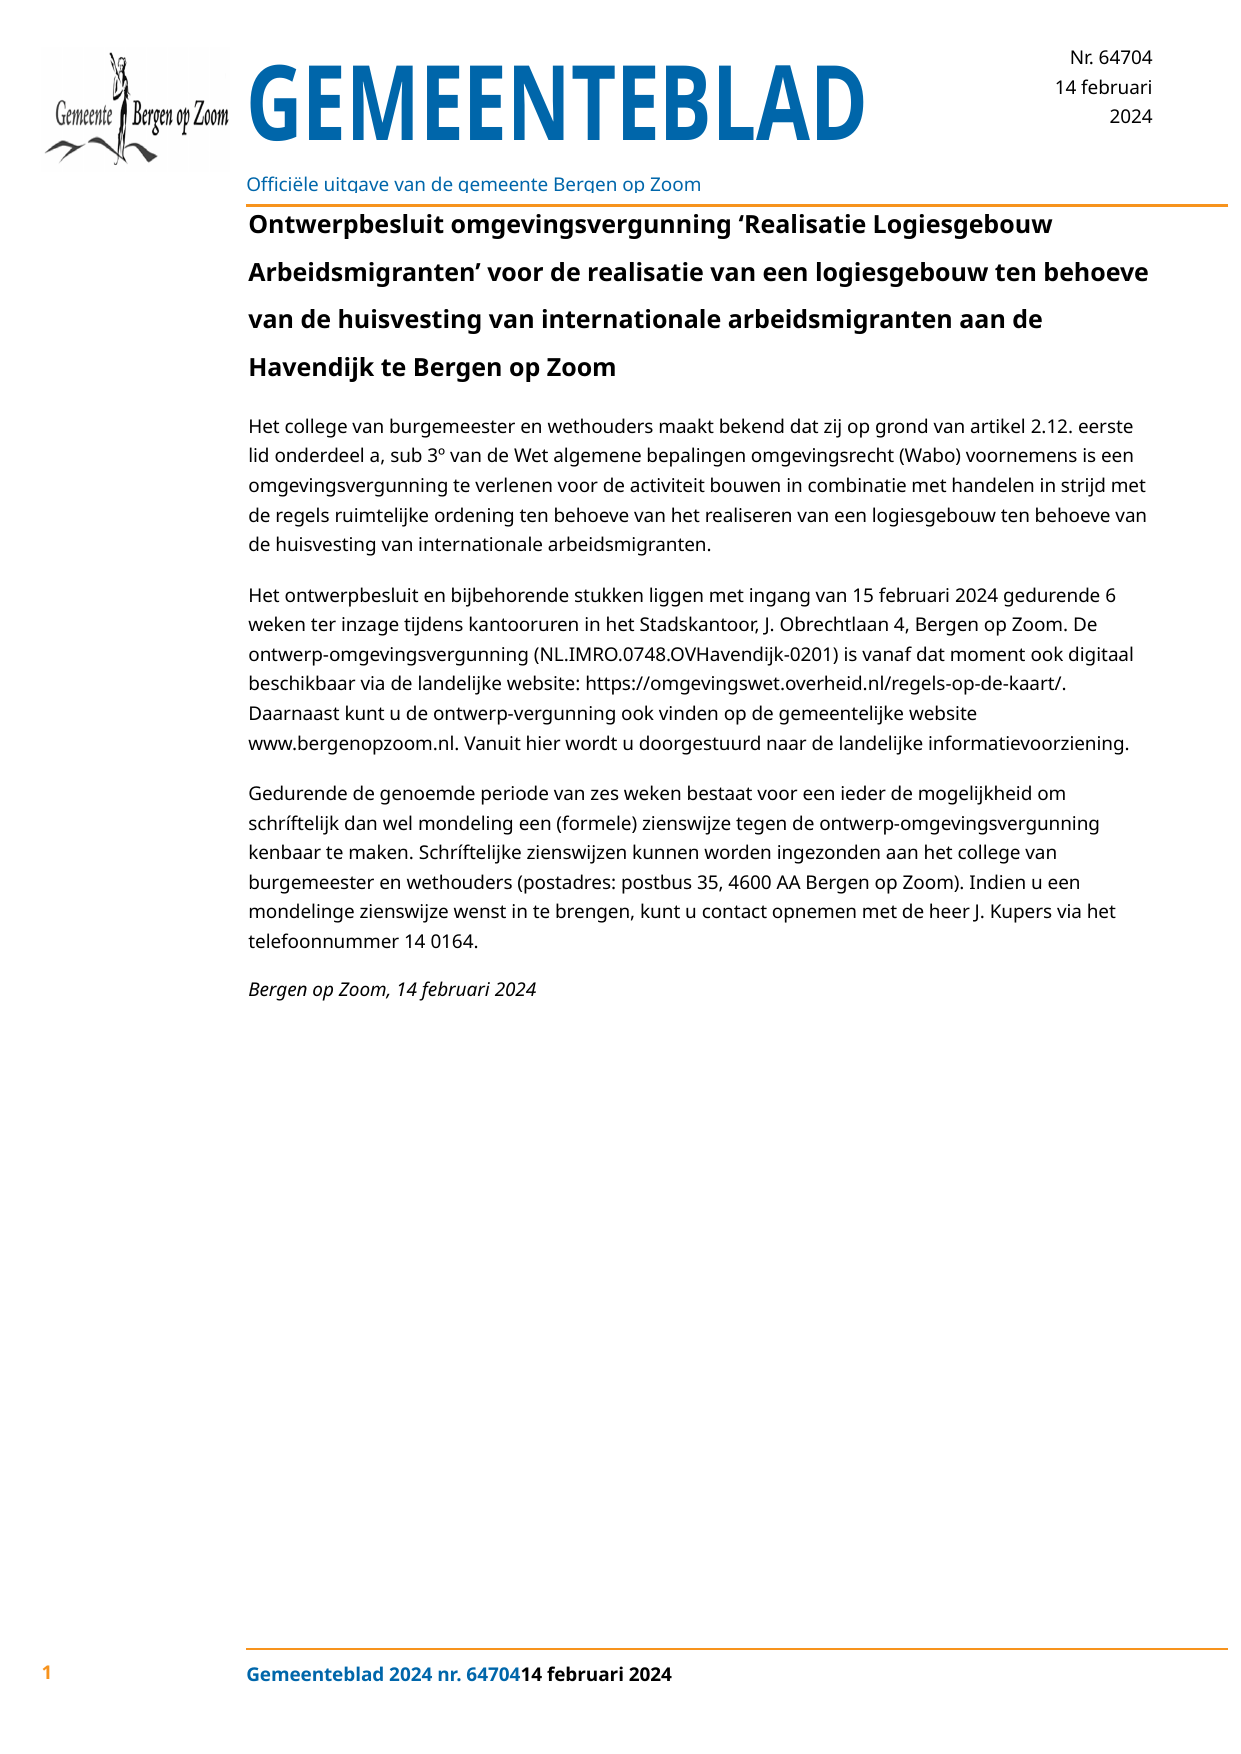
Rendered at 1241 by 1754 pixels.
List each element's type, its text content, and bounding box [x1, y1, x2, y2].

text Ontwerpbesluit omgevingsvergunning ‘Realisatie Logiesgebouw Arbeidsmigranten’ voor de realisatie van een logiesgebouw ten behoeve van de huisvesting van internationale arbeidsmigranten aan de Havendijk te Bergen op Zoom [248, 207, 1152, 384]
text Gedurende de genoemde periode van zes weken bestaat voor een ieder de mogelijkheid om schríftelijk dan wel mondeling een (formele) zienswijze tegen de ontwerp-omgevingsvergunning kenbaar te maken. Schríftelijke zienswijzen kunnen worden ingezonden aan het college van burgemeester en wethouders (postadres: postbus 35, 4600 AA Bergen op Zoom). Indien u een mondelinge zienswijze wenst in te brengen, kunt u contact opnemen met de heer J. Kupers via het telefoonnummer 14 0164. [248, 780, 1152, 954]
text Het college van burgemeester en wethouders maakt bekend dat zij op grond van artikel 2.12. eerste lid onderdeel a, sub 3º van de Wet algemene bepalingen omgevingsrecht (Wabo) voornemens is een omgevingsvergunning te verlenen voor de activiteit bouwen in combinatie met handelen in strijd met de regels ruimtelijke ordening ten behoeve van het realiseren van een logiesgebouw ten behoeve van de huisvesting van internationale arbeidsmigranten. [248, 413, 1152, 557]
picture [41, 47, 231, 172]
text Het ontwerpbesluit en bijbehorende stukken liggen met ingang van 15 februari 2024 gedurende 6 weken ter inzage tijdens kantooruren in het Stadskantoor, J. Obrechtlaan 4, Bergen op Zoom. De ontwerp-omgevingsvergunning (NL.IMRO.0748.OVHavendijk-0201) is vanaf dat moment ook digitaal beschikbaar via de landelijke website: https://omgevingswet.overheid.nl/regels-op-de-kaart/. Daarnaast kunt u de ontwerp-vergunning ook vinden op de gemeentelijke website www.bergenopzoom.nl. Vanuit hier wordt u doorgestuurd naar de landelijke informatievoorziening. [248, 582, 1152, 756]
text Bergen op Zoom, 14 februari 2024 [248, 976, 1152, 1002]
